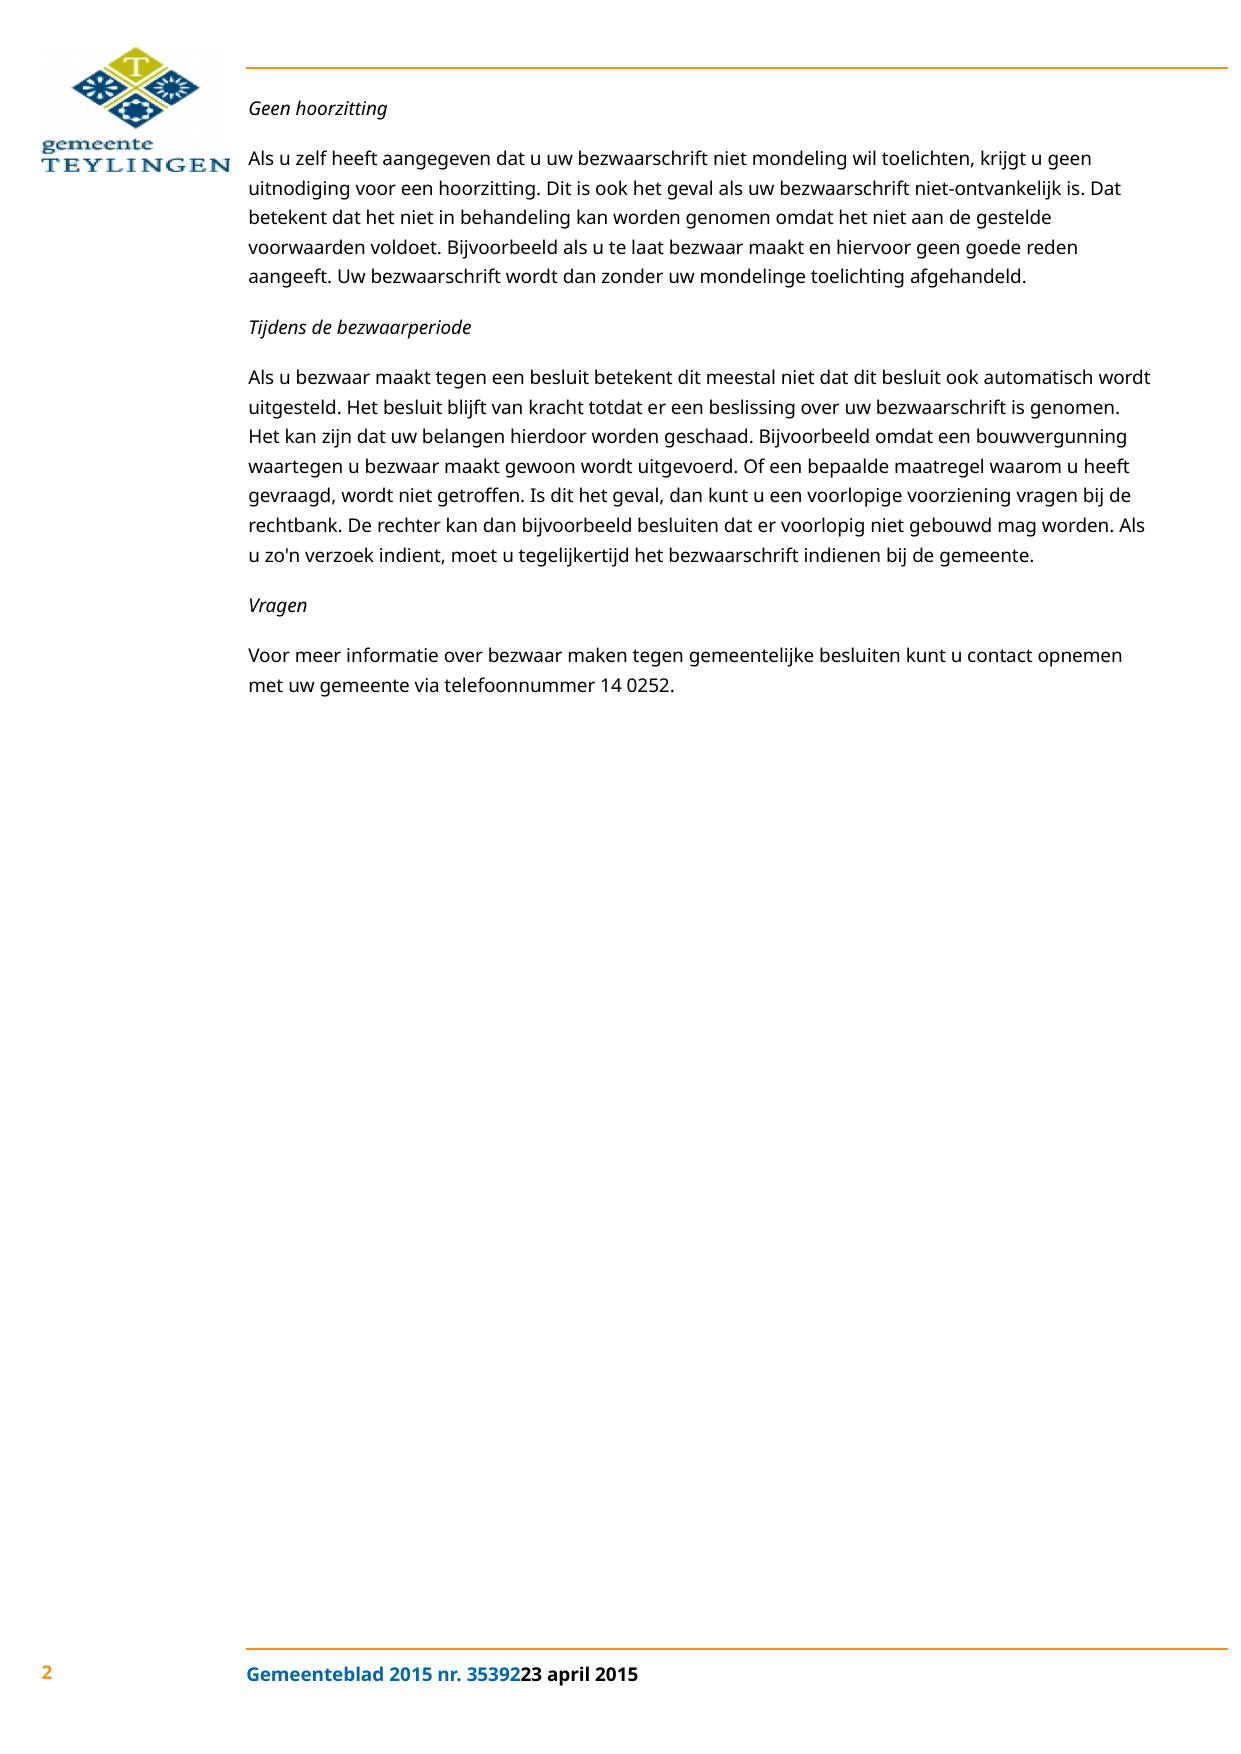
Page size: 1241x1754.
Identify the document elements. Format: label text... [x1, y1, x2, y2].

text Tijdens de bezwaarperiode [248, 314, 1152, 340]
text Vragen [248, 592, 1152, 618]
picture [41, 47, 231, 172]
text Als u bezwaar maakt tegen een besluit betekent dit meestal niet dat dit besluit ook automatisch wordt uitgesteld. Het besluit blijft van kracht totdat er een beslissing over uw bezwaarschrift is genomen. Het kan zijn dat uw belangen hierdoor worden geschaad. Bijvoorbeeld omdat een bouwvergunning waartegen u bezwaar maakt gewoon wordt uitgevoerd. Of een bepaalde maatregel waarom u heeft gevraagd, wordt niet getroffen. Is dit het geval, dan kunt u een voorlopige voorziening vragen bij de rechtbank. De rechter kan dan bijvoorbeeld besluiten dat er voorlopig niet gebouwd mag worden. Als u zo'n verzoek indient, moet u tegelijkertijd het bezwaarschrift indienen bij de gemeente. [248, 364, 1152, 568]
text Geen hoorzitting [248, 95, 1152, 121]
text Als u zelf heeft aangegeven dat u uw bezwaarschrift niet mondeling wil toelichten, krijgt u geen uitnodiging voor een hoorzitting. Dit is ook het geval als uw bezwaarschrift niet-ontvankelijk is. Dat betekent dat het niet in behandeling kan worden genomen omdat het niet aan de gestelde voorwaarden voldoet. Bijvoorbeeld als u te laat bezwaar maakt en hiervoor geen goede reden aangeeft. Uw bezwaarschrift wordt dan zonder uw mondelinge toelichting afgehandeld. [248, 145, 1152, 289]
text Voor meer informatie over bezwaar maken tegen gemeentelijke besluiten kunt u contact opnemen met uw gemeente via telefoonnummer 14 0252. [248, 643, 1152, 698]
